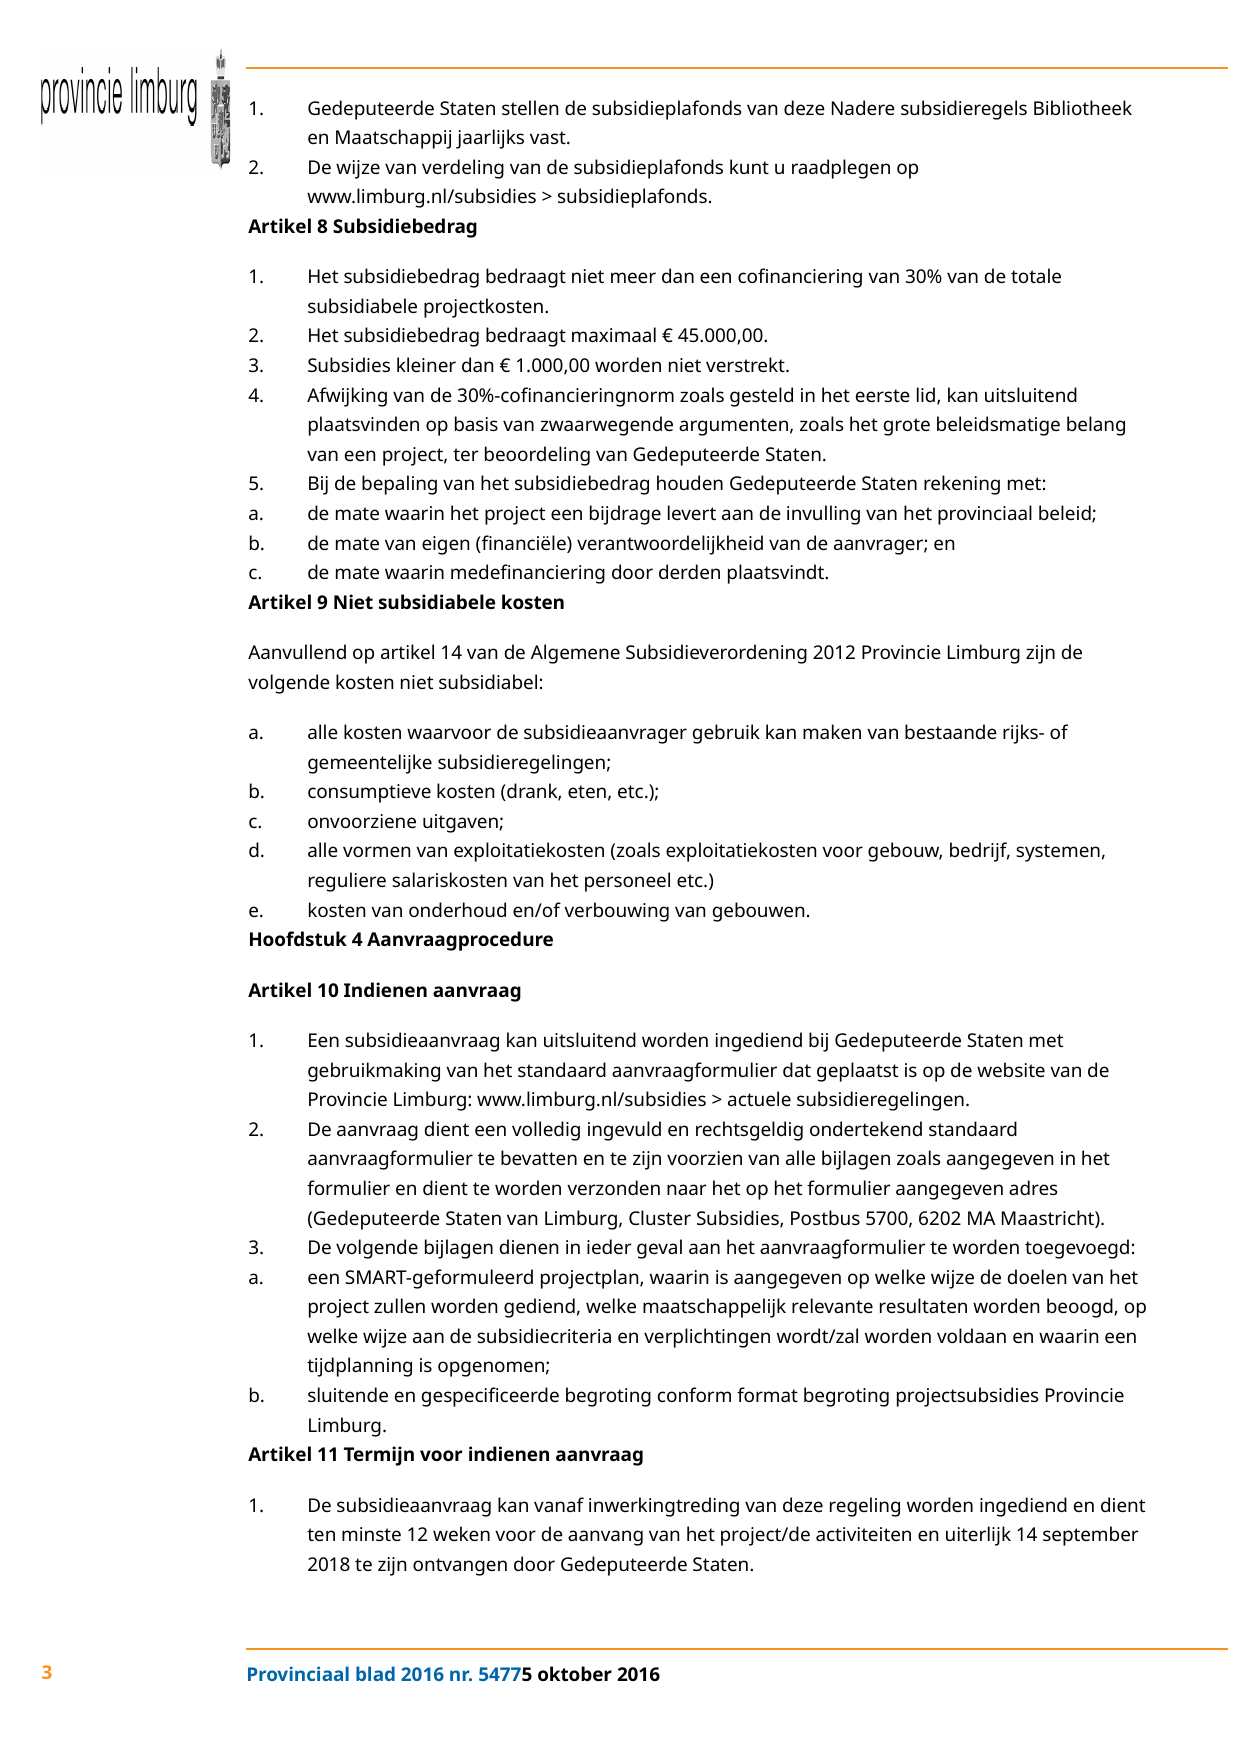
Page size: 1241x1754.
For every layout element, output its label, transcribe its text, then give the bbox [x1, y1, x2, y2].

text Artikel 9 Niet subsidiabele kosten [248, 589, 1152, 615]
text Artikel 8 Subsidiebedrag [248, 213, 1152, 239]
list Een subsidieaanvraag kan uitsluitend worden ingediend bij Gedeputeerde Staten met gebruikmaking van het standaard aanvraagformulier dat geplaatst is op de website van de Provincie Limburg: www.limburg.nl/subsidies > actuele subsidieregelingen. [248, 1027, 1152, 1112]
list alle kosten waarvoor de subsidieaanvrager gebruik kan maken van bestaande rijks- of gemeentelijke subsidieregelingen; [248, 719, 1152, 775]
list Subsidies kleiner dan € 1.000,00 worden niet verstrekt. [248, 352, 1152, 378]
list Bij de bepaling van het subsidiebedrag houden Gedeputeerde Staten rekening met: [248, 471, 1152, 496]
list alle vormen van exploitatiekosten (zoals exploitatiekosten voor gebouw, bedrijf, systemen, reguliere salariskosten van het personeel etc.) [248, 838, 1152, 893]
list kosten van onderhoud en/of verbouwing van gebouwen. [248, 897, 1152, 923]
list Gedeputeerde Staten stellen de subsidieplafonds van deze Nadere subsidieregels Bibliotheek en Maatschappij jaarlijks vast. [248, 95, 1152, 150]
text Artikel 11 Termijn voor indienen aanvraag [248, 1441, 1152, 1467]
text Artikel 10 Indienen aanvraag [248, 977, 1152, 1003]
list Het subsidiebedrag bedraagt maximaal € 45.000,00. [248, 323, 1152, 348]
list onvoorziene uitgaven; [248, 808, 1152, 834]
list een SMART-geformuleerd projectplan, waarin is aangegeven op welke wijze de doelen van het project zullen worden gediend, welke maatschappelijk relevante resultaten worden beoogd, op welke wijze aan de subsidiecriteria en verplichtingen wordt/zal worden voldaan en waarin een tijdplanning is opgenomen; [248, 1264, 1152, 1378]
list Afwijking van de 30%-cofinancieringnorm zoals gesteld in het eerste lid, kan uitsluitend plaatsvinden op basis van zwaarwegende argumenten, zoals het grote beleidsmatige belang van een project, ter beoordeling van Gedeputeerde Staten. [248, 382, 1152, 467]
text Hoofdstuk 4 Aanvraagprocedure [248, 926, 1152, 952]
list de mate waarin medefinanciering door derden plaatsvindt. [248, 559, 1152, 585]
picture [41, 47, 231, 172]
list De wijze van verdeling van de subsidieplafonds kunt u raadplegen op www.limburg.nl/subsidies > subsidieplafonds. [248, 154, 1152, 209]
list De aanvraag dient een volledig ingevuld en rechtsgeldig ondertekend standaard aanvraagformulier te bevatten en te zijn voorzien van alle bijlagen zoals aangegeven in het formulier en dient te worden verzonden naar het op het formulier aangegeven adres (Gedeputeerde Staten van Limburg, Cluster Subsidies, Postbus 5700, 6202 MA Maastricht). [248, 1116, 1152, 1231]
list de mate van eigen (financiële) verantwoordelijkheid van de aanvrager; en [248, 530, 1152, 556]
list De subsidieaanvraag kan vanaf inwerkingtreding van deze regeling worden ingediend en dient ten minste 12 weken voor de aanvang van het project/de activiteiten en uiterlijk 14 september 2018 te zijn ontvangen door Gedeputeerde Staten. [248, 1492, 1152, 1577]
list sluitende en gespecificeerde begroting conform format begroting projectsubsidies Provincie Limburg. [248, 1382, 1152, 1438]
list de mate waarin het project een bijdrage levert aan de invulling van het provinciaal beleid; [248, 500, 1152, 526]
text Aanvullend op artikel 14 van de Algemene Subsidieverordening 2012 Provincie Limburg zijn de volgende kosten niet subsidiabel: [248, 639, 1152, 695]
list consumptieve kosten (drank, eten, etc.); [248, 778, 1152, 804]
list Het subsidiebedrag bedraagt niet meer dan een cofinanciering van 30% van de totale subsidiabele projectkosten. [248, 263, 1152, 319]
list De volgende bijlagen dienen in ieder geval aan het aanvraagformulier te worden toegevoegd: [248, 1234, 1152, 1260]
